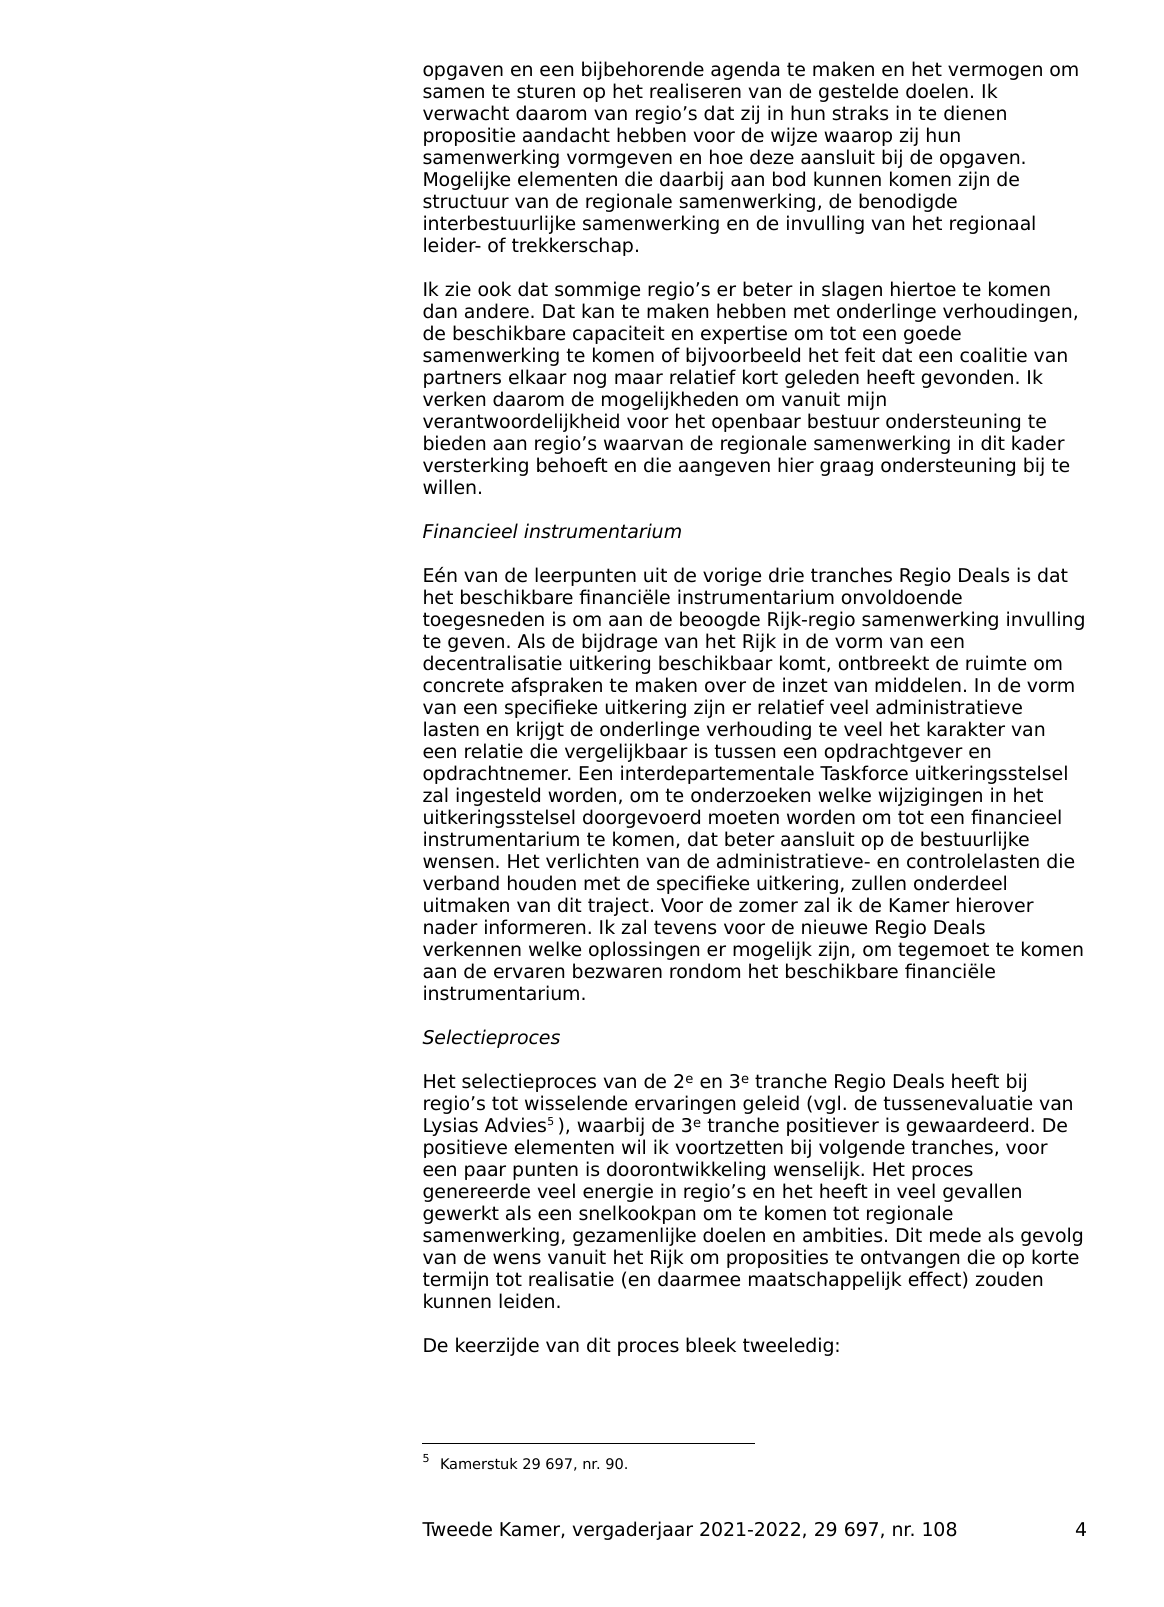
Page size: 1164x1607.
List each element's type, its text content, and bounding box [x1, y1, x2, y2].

text Eén van de leerpunten uit de vorige drie tranches Regio Deals is dat het beschikbare financiële instrumentarium onvoldoende toegesneden is om aan de beoogde Rijk-regio samenwerking invulling te geven. Als de bijdrage van het Rijk in de vorm van een decentralisatie uitkering beschikbaar komt, ontbreekt de ruimte om concrete afspraken te maken over de inzet van middelen. In de vorm van een specifieke uitkering zijn er relatief veel administratieve lasten en krijgt de onderlinge verhouding te veel het karakter van een relatie die vergelijkbaar is tussen een opdrachtgever en opdrachtnemer. Een interdepartementale Taskforce uitkeringsstelsel zal ingesteld worden, om te onderzoeken welke wijzigingen in het uitkeringsstelsel doorgevoerd moeten worden om tot een financieel instrumentarium te komen, dat beter aansluit op de bestuurlijke wensen. Het verlichten van de administratieve- en controlelasten die verband houden met de specifieke uitkering, zullen onderdeel uitmaken van dit traject. Voor de zomer zal ik de Kamer hierover nader informeren. Ik zal tevens voor de nieuwe Regio Deals verkennen welke oplossingen er mogelijk zijn, om tegemoet te komen aan de ervaren bezwaren rondom het beschikbare financiële instrumentarium. [422, 565, 1087, 1005]
text opgaven en een bijbehorende agenda te maken en het vermogen om samen te sturen op het realiseren van de gestelde doelen. Ik verwacht daarom van regio’s dat zij in hun straks in te dienen propositie aandacht hebben voor de wijze waarop zij hun samenwerking vormgeven en hoe deze aansluit bij de opgaven. Mogelijke elementen die daarbij aan bod kunnen komen zijn de structuur van de regionale samenwerking, de benodigde interbestuurlijke samenwerking en de invulling van het regionaal leider- of trekkerschap. [422, 59, 1087, 257]
text Kamerstuk 29 697, nr. 90. [422, 1452, 1087, 1474]
subtitle Selectieproces [422, 1027, 1087, 1049]
text Het selectieproces van de 2e en 3e tranche Regio Deals heeft bij regio’s tot wisselende ervaringen geleid (vgl. de tussenevaluatie van Lysias Advies), waarbij de 3e tranche positiever is gewaardeerd. De positieve elementen wil ik voortzetten bij volgende tranches, voor een paar punten is doorontwikkeling wenselijk. Het proces genereerde veel energie in regio’s en het heeft in veel gevallen gewerkt als een snelkookpan om te komen tot regionale samenwerking, gezamenlijke doelen en ambities. Dit mede als gevolg van de wens vanuit het Rijk om proposities te ontvangen die op korte termijn tot realisatie (en daarmee maatschappelijk effect) zouden kunnen leiden. [422, 1071, 1087, 1313]
text Ik zie ook dat sommige regio’s er beter in slagen hiertoe te komen dan andere. Dat kan te maken hebben met onderlinge verhoudingen, de beschikbare capaciteit en expertise om tot een goede samenwerking te komen of bijvoorbeeld het feit dat een coalitie van partners elkaar nog maar relatief kort geleden heeft gevonden. Ik verken daarom de mogelijkheden om vanuit mijn verantwoordelijkheid voor het openbaar bestuur ondersteuning te bieden aan regio’s waarvan de regionale samenwerking in dit kader versterking behoeft en die aangeven hier graag ondersteuning bij te willen. [422, 279, 1087, 499]
subtitle Financieel instrumentarium [422, 521, 1087, 543]
text De keerzijde van dit proces bleek tweeledig: [422, 1335, 1087, 1357]
